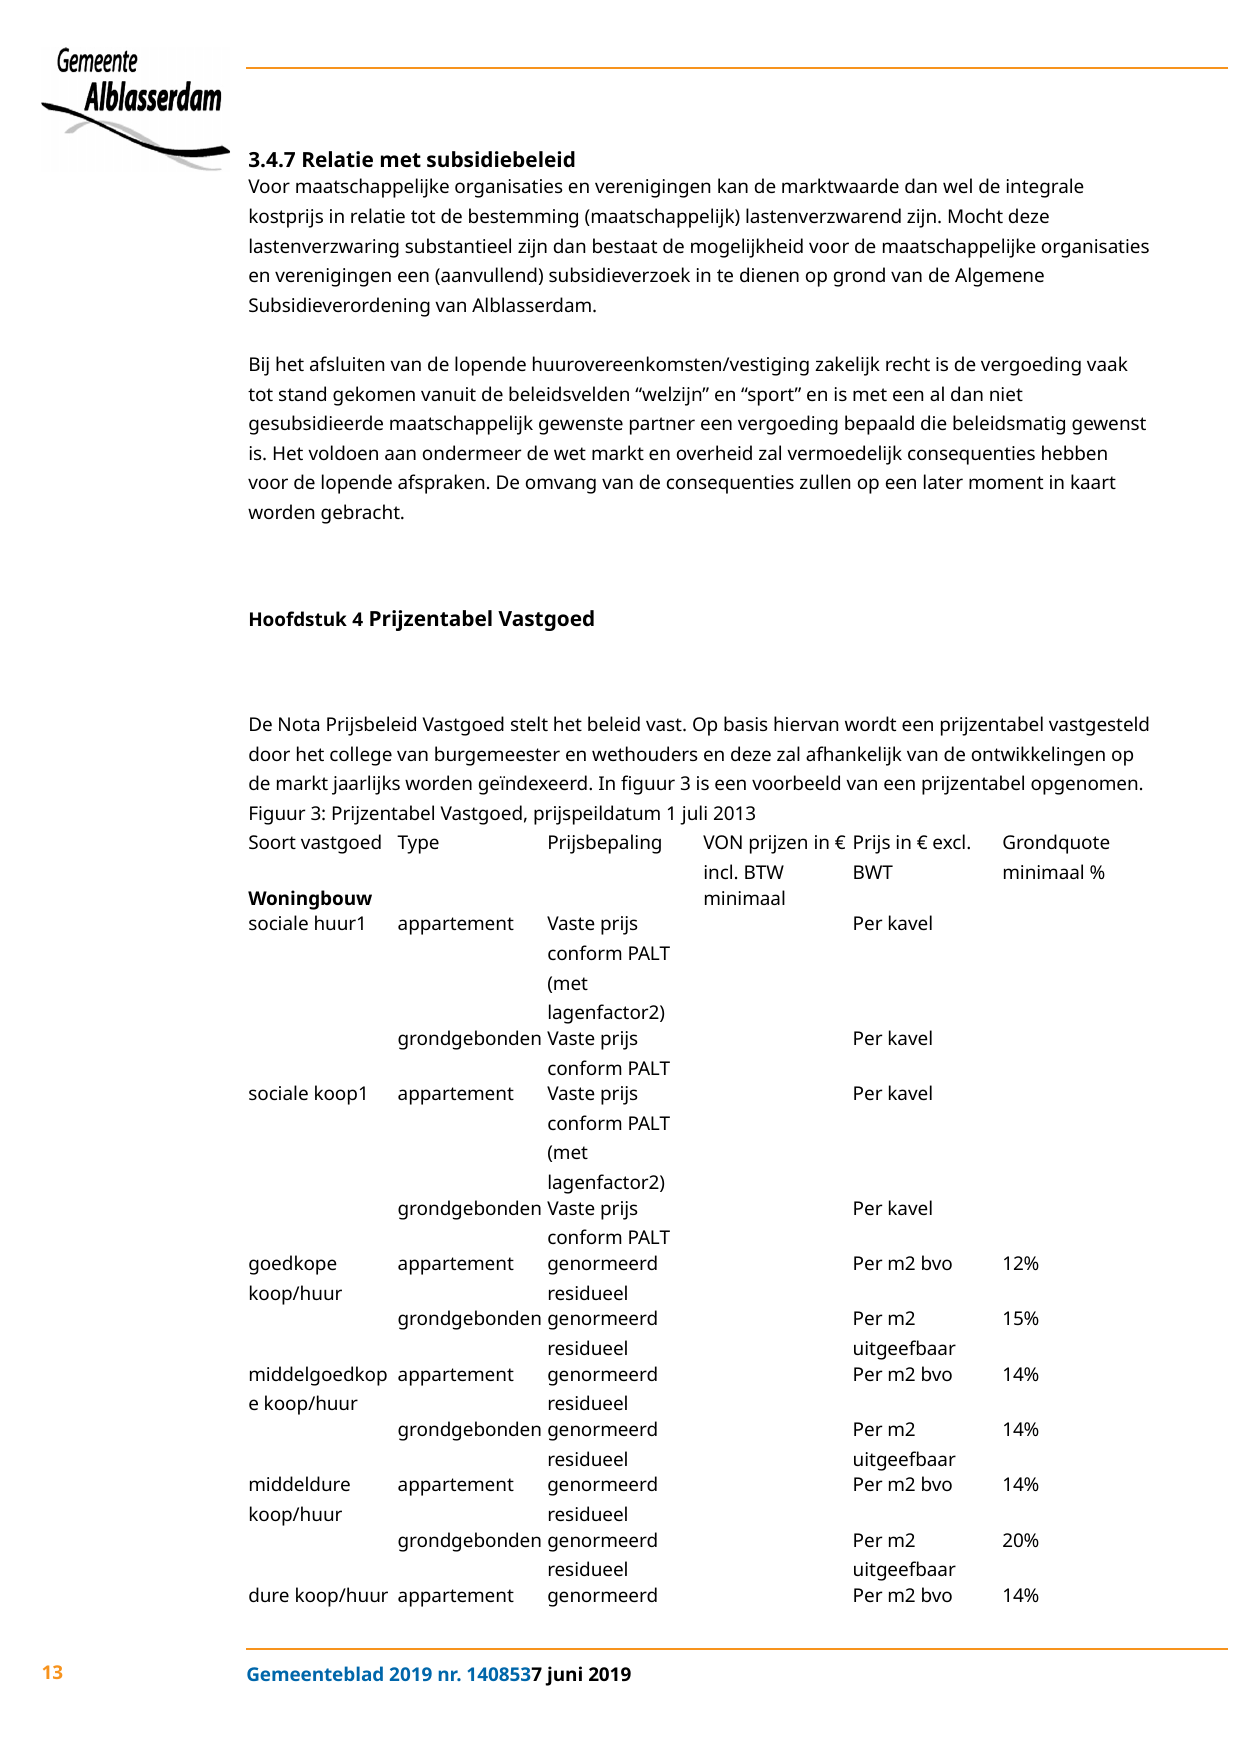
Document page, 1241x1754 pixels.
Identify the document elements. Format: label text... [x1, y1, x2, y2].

table_cell 14% [1002, 1471, 1152, 1527]
table_cell genormeerd residueel [547, 1471, 703, 1527]
table_cell appartement [398, 911, 547, 1025]
table_header Type [398, 830, 547, 885]
table_cell [1002, 911, 1152, 1025]
table_cell genormeerd residueel [547, 1527, 703, 1582]
table_cell [703, 1471, 852, 1527]
table_header Soort vastgoed [248, 830, 397, 885]
table_cell appartement [398, 1080, 547, 1195]
table_cell [703, 911, 852, 1025]
table_cell 15% [1002, 1306, 1152, 1361]
table_cell grondgebonden [398, 1195, 547, 1250]
text Figuur 3: Prijzentabel Vastgoed, prijspeildatum 1 juli 2013 [248, 800, 1152, 826]
table_cell grondgebonden [398, 1025, 547, 1080]
table_cell Per kavel [853, 1025, 1002, 1080]
table_cell Per kavel [853, 911, 1002, 1025]
text Voor maatschappelijke organisaties en verenigingen kan de marktwaarde dan wel de integrale kostprijs in relatie tot de bestemming (maatschappelijk) lastenverzwarend zijn. Mocht deze lastenverzwaring substantieel zijn dan bestaat de mogelijkheid voor de maatschappelijke organisaties en verenigingen een (aanvullend) subsidieverzoek in te dienen op grond van de Algemene Subsidieverordening van Alblasserdam. [248, 174, 1152, 318]
picture [41, 47, 231, 172]
table_cell [248, 1306, 397, 1361]
table_cell [703, 1582, 852, 1608]
text De Nota Prijsbeleid Vastgoed stelt het beleid vast. Op basis hiervan wordt een prijzentabel vastgesteld door het college van burgemeester en wethouders en deze zal afhankelijk van de ontwikkelingen op de markt jaarlijks worden geïndexeerd. In figuur 3 is een voorbeeld van een prijzentabel opgenomen. [248, 711, 1152, 796]
table_cell Per m2 bvo [853, 1361, 1002, 1416]
table_cell Vaste prijs conform PALT [547, 1195, 703, 1250]
table_cell Vaste prijs conform PALT (met lagenfactor2) [547, 1080, 703, 1195]
table_cell [703, 1527, 852, 1582]
table_cell appartement [398, 1471, 547, 1527]
table_cell dure koop/huur [248, 1582, 397, 1608]
table_cell Per m2 uitgeefbaar [853, 1306, 1002, 1361]
text 3.4.7 Relatie met subsidiebeleid [248, 145, 1152, 174]
table_cell genormeerd [547, 1582, 703, 1608]
table_cell genormeerd residueel [547, 1416, 703, 1471]
table_cell 20% [1002, 1527, 1152, 1582]
table_cell [248, 1025, 397, 1080]
table_cell Per kavel [853, 1195, 1002, 1250]
table_cell appartement [398, 1582, 547, 1608]
table_cell [248, 1195, 397, 1250]
table_cell minimaal [703, 885, 1152, 911]
table_cell appartement [398, 1361, 547, 1416]
table_cell Per kavel [853, 1080, 1002, 1195]
table_cell Per m2 bvo [853, 1471, 1002, 1527]
table_cell [703, 1025, 852, 1080]
table_cell Woningbouw [248, 885, 703, 911]
table_cell Vaste prijs conform PALT [547, 1025, 703, 1080]
table_cell middeldure koop/huur [248, 1471, 397, 1527]
table_cell genormeerd residueel [547, 1306, 703, 1361]
table_cell 14% [1002, 1361, 1152, 1416]
table_cell [703, 1250, 852, 1306]
table_cell grondgebonden [398, 1306, 547, 1361]
table_header Prijsbepaling [547, 830, 703, 885]
table_header Grondquote minimaal % [1002, 830, 1152, 885]
table_cell sociale koop1 [248, 1080, 397, 1195]
table_cell [703, 1306, 852, 1361]
table_cell [703, 1361, 852, 1416]
table_cell goedkope koop/huur [248, 1250, 397, 1306]
table_cell Vaste prijs conform PALT (met lagenfactor2) [547, 911, 703, 1025]
table_header VON prijzen in € incl. BTW [703, 830, 852, 885]
table_cell grondgebonden [398, 1527, 547, 1582]
table_cell [703, 1080, 852, 1195]
table_cell Per m2 bvo [853, 1250, 1002, 1306]
table_cell 12% [1002, 1250, 1152, 1306]
table_cell Per m2 uitgeefbaar [853, 1416, 1002, 1471]
table_cell [1002, 1025, 1152, 1080]
table_cell genormeerd residueel [547, 1250, 703, 1306]
table_cell sociale huur1 [248, 911, 397, 1025]
text Hoofdstuk 4 Prijzentabel Vastgoed [248, 604, 1152, 632]
table_cell appartement [398, 1250, 547, 1306]
table_cell middelgoedkope koop/huur [248, 1361, 397, 1416]
table_cell [248, 1527, 397, 1582]
table_cell grondgebonden [398, 1416, 547, 1471]
table_cell [703, 1416, 852, 1471]
table_cell [1002, 1080, 1152, 1195]
table_cell [248, 1416, 397, 1471]
table_cell genormeerd residueel [547, 1361, 703, 1416]
table_cell [703, 1195, 852, 1250]
table_cell Per m2 uitgeefbaar [853, 1527, 1002, 1582]
table_cell 14% [1002, 1582, 1152, 1608]
table_cell Per m2 bvo [853, 1582, 1002, 1608]
table_cell [1002, 1195, 1152, 1250]
table_cell 14% [1002, 1416, 1152, 1471]
table_header Prijs in € excl. BWT [853, 830, 1002, 885]
text Bij het afsluiten van de lopende huurovereenkomsten/vestiging zakelijk recht is de vergoeding vaak tot stand gekomen vanuit de beleidsvelden “welzijn” en “sport” en is met een al dan niet gesubsidieerde maatschappelijk gewenste partner een vergoeding bepaald die beleidsmatig gewenst is. Het voldoen aan ondermeer de wet markt en overheid zal vermoedelijk consequenties hebben voor de lopende afspraken. De omvang van de consequenties zullen op een later moment in kaart worden gebracht. [248, 351, 1152, 525]
